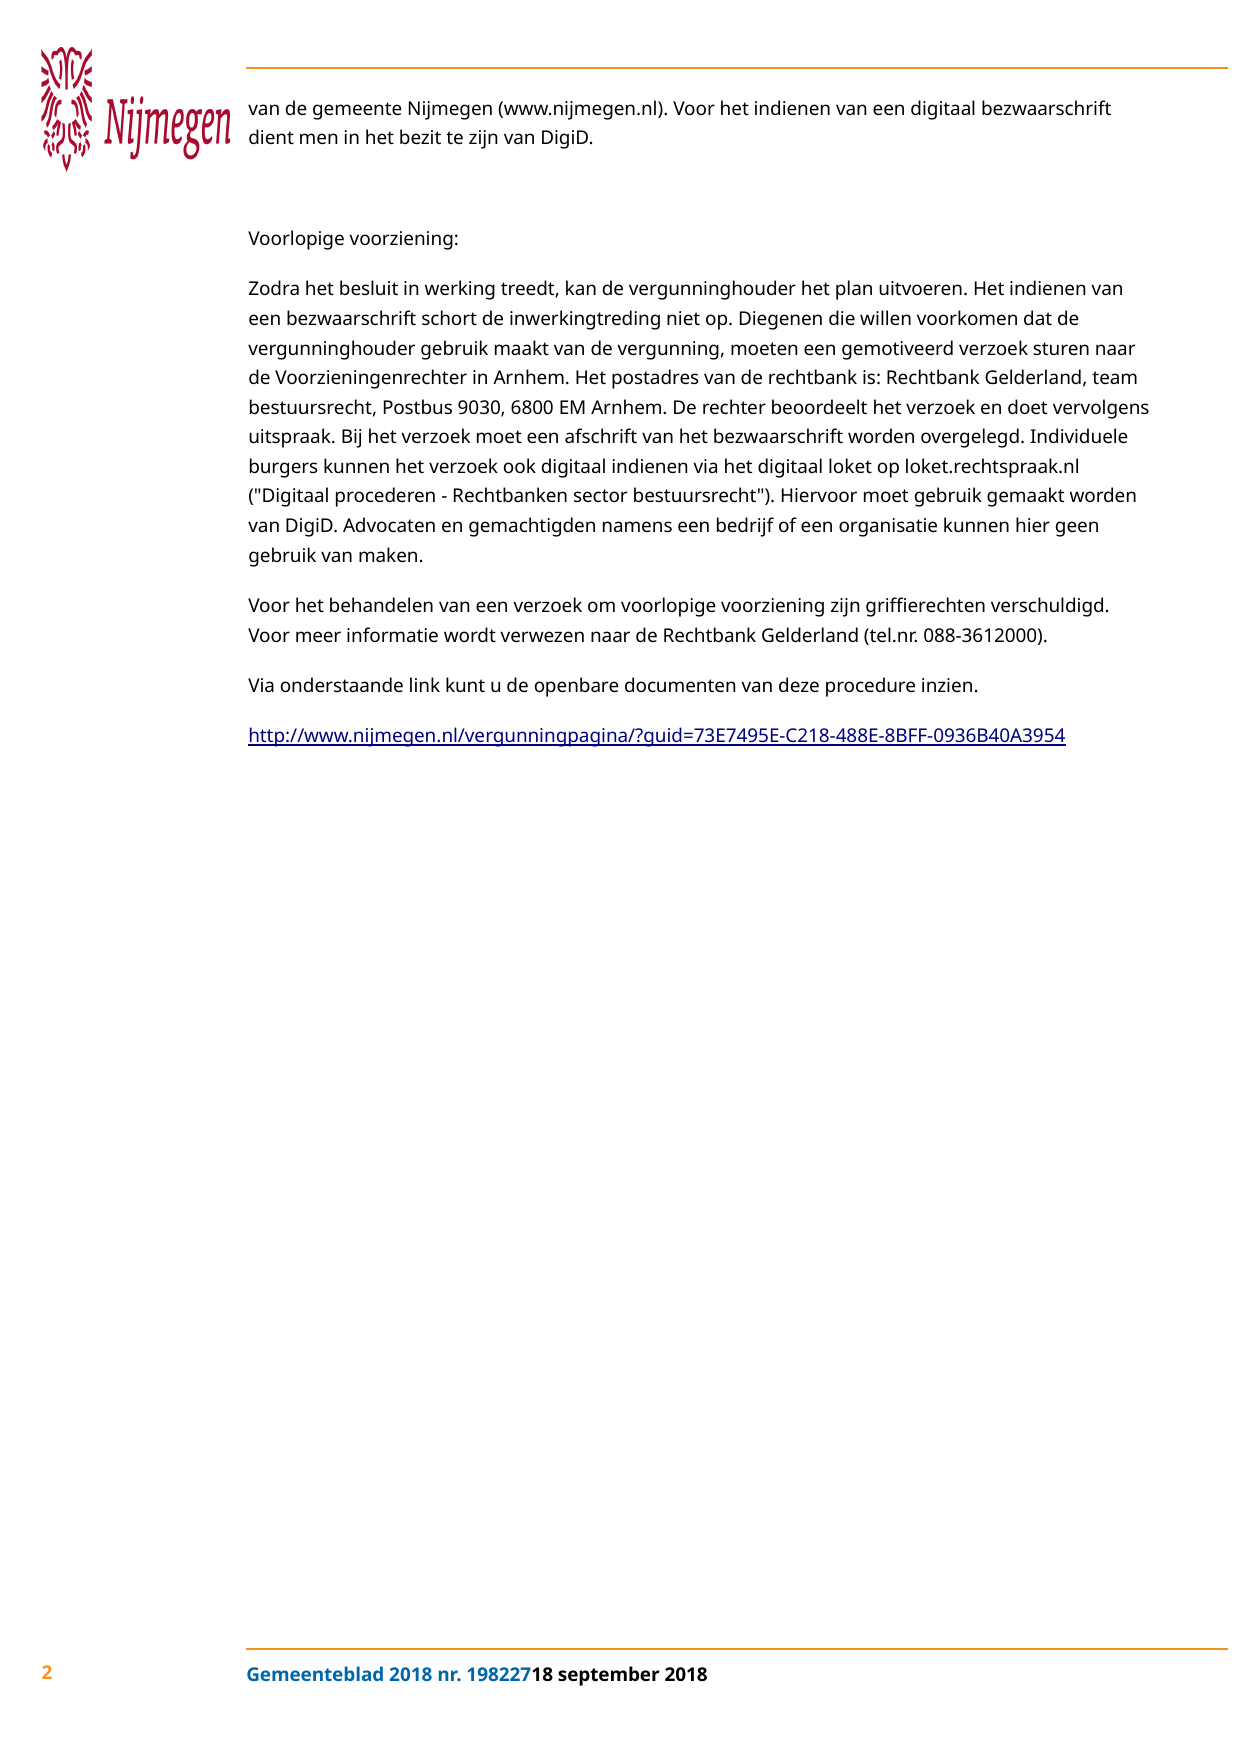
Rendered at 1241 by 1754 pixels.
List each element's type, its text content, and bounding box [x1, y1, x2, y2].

text van de gemeente Nijmegen (www.nijmegen.nl). Voor het indienen van een digitaal bezwaarschrift dient men in het bezit te zijn van DigiD. [248, 95, 1152, 150]
text Voorlopige voorziening: [248, 225, 1152, 251]
text Zodra het besluit in werking treedt, kan de vergunninghouder het plan uitvoeren. Het indienen van een bezwaarschrift schort de inwerkingtreding niet op. Diegenen die willen voorkomen dat de vergunninghouder gebruik maakt van de vergunning, moeten een gemotiveerd verzoek sturen naar de Voorzieningenrechter in Arnhem. Het postadres van de rechtbank is: Rechtbank Gelderland, team bestuursrecht, Postbus 9030, 6800 EM Arnhem. De rechter beoordeelt het verzoek en doet vervolgens uitspraak. Bij het verzoek moet een afschrift van het bezwaarschrift worden overgelegd. Individuele burgers kunnen het verzoek ook digitaal indienen via het digitaal loket op loket.rechtspraak.nl ("Digitaal procederen - Rechtbanken sector bestuursrecht"). Hiervoor moet gebruik gemaakt worden van DigiD. Advocaten en gemachtigden namens een bedrijf of een organisatie kunnen hier geen gebruik van maken. [248, 276, 1152, 568]
text http://www.nijmegen.nl/vergunningpagina/?guid=73E7495E-C218-488E-8BFF-0936B40A3954 [248, 723, 1152, 748]
text Via onderstaande link kunt u de openbare documenten van deze procedure inzien. [248, 672, 1152, 698]
picture [41, 47, 231, 172]
text Voor het behandelen van een verzoek om voorlopige voorziening zijn griffierechten verschuldigd. Voor meer informatie wordt verwezen naar de Rechtbank Gelderland (tel.nr. 088-3612000). [248, 592, 1152, 648]
